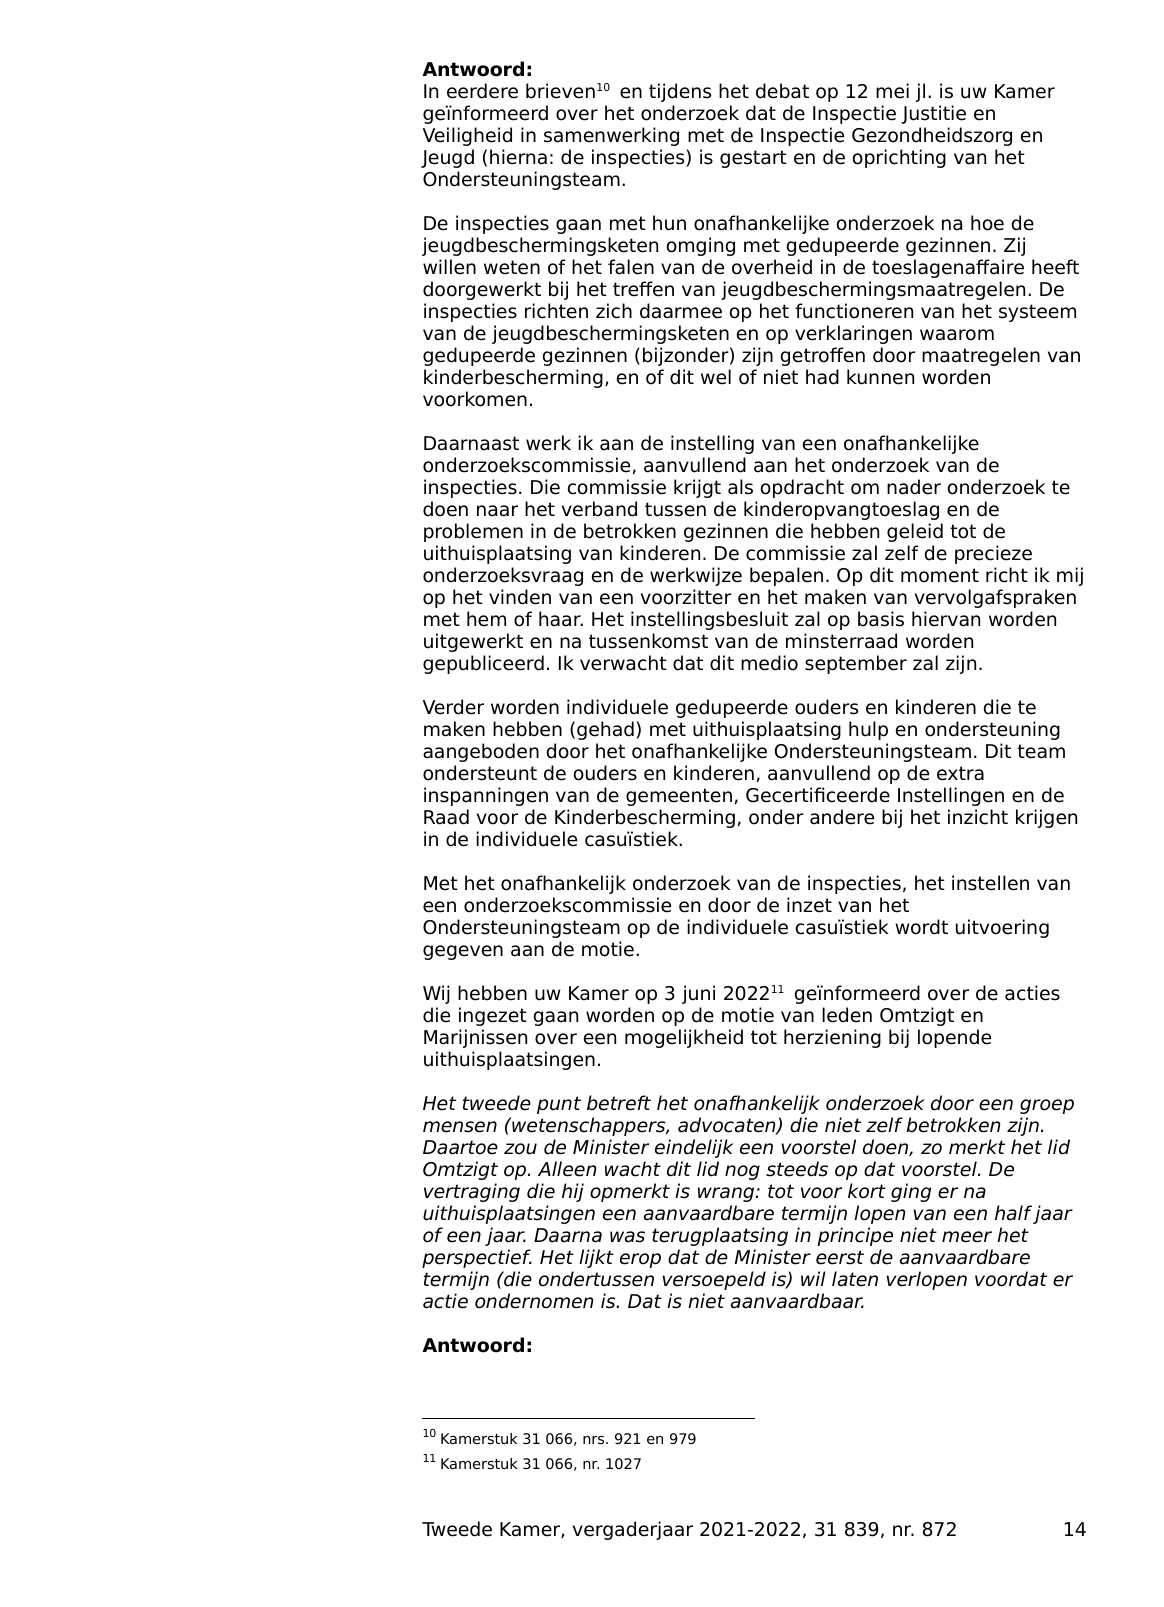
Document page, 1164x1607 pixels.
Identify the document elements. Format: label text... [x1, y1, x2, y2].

text Antwoord: [422, 59, 1087, 81]
text Kamerstuk 31 066, nr. 1027 [422, 1452, 1087, 1474]
text In eerdere brieven en tijdens het debat op 12 mei jl. is uw Kamer geïnformeerd over het onderzoek dat de Inspectie Justitie en Veiligheid in samenwerking met de Inspectie Gezondheidszorg en Jeugd (hierna: de inspecties) is gestart en de oprichting van het Ondersteuningsteam. [422, 81, 1087, 191]
text Met het onafhankelijk onderzoek van de inspecties, het instellen van een onderzoekscommissie en door de inzet van het Ondersteuningsteam op de individuele casuïstiek wordt uitvoering gegeven aan de motie. [422, 873, 1087, 961]
text Verder worden individuele gedupeerde ouders en kinderen die te maken hebben (gehad) met uithuisplaatsing hulp en ondersteuning aangeboden door het onafhankelijke Ondersteuningsteam. Dit team ondersteunt de ouders en kinderen, aanvullend op de extra inspanningen van de gemeenten, Gecertificeerde Instellingen en de Raad voor de Kinderbescherming, onder andere bij het inzicht krijgen in de individuele casuïstiek. [422, 697, 1087, 851]
text Wij hebben uw Kamer op 3 juni 2022 geïnformeerd over de acties die ingezet gaan worden op de motie van leden Omtzigt en Marijnissen over een mogelijkheid tot herziening bij lopende uithuisplaatsingen. [422, 983, 1087, 1071]
text Het tweede punt betreft het onafhankelijk onderzoek door een groep mensen (wetenschappers, advocaten) die niet zelf betrokken zijn. Daartoe zou de Minister eindelijk een voorstel doen, zo merkt het lid Omtzigt op. Alleen wacht dit lid nog steeds op dat voorstel. De vertraging die hij opmerkt is wrang: tot voor kort ging er na uithuisplaatsingen een aanvaardbare termijn lopen van een half jaar of een jaar. Daarna was terugplaatsing in principe niet meer het perspectief. Het lijkt erop dat de Minister eerst de aanvaardbare termijn (die ondertussen versoepeld is) wil laten verlopen voordat er actie ondernomen is. Dat is niet aanvaardbaar. [422, 1093, 1087, 1313]
text Kamerstuk 31 066, nrs. 921 en 979 [422, 1427, 1087, 1449]
text Daarnaast werk ik aan de instelling van een onafhankelijke onderzoekscommissie, aanvullend aan het onderzoek van de inspecties. Die commissie krijgt als opdracht om nader onderzoek te doen naar het verband tussen de kinderopvangtoeslag en de problemen in de betrokken gezinnen die hebben geleid tot de uithuisplaatsing van kinderen. De commissie zal zelf de precieze onderzoeksvraag en de werkwijze bepalen. Op dit moment richt ik mij op het vinden van een voorzitter en het maken van vervolgafspraken met hem of haar. Het instellingsbesluit zal op basis hiervan worden uitgewerkt en na tussenkomst van de minsterraad worden gepubliceerd. Ik verwacht dat dit medio september zal zijn. [422, 433, 1087, 675]
text Antwoord: [422, 1335, 1087, 1357]
text De inspecties gaan met hun onafhankelijke onderzoek na hoe de jeugdbeschermingsketen omging met gedupeerde gezinnen. Zij willen weten of het falen van de overheid in de toeslagenaffaire heeft doorgewerkt bij het treffen van jeugdbeschermingsmaatregelen. De inspecties richten zich daarmee op het functioneren van het systeem van de jeugdbeschermingsketen en op verklaringen waarom gedupeerde gezinnen (bijzonder) zijn getroffen door maatregelen van kinderbescherming, en of dit wel of niet had kunnen worden voorkomen. [422, 213, 1087, 411]
